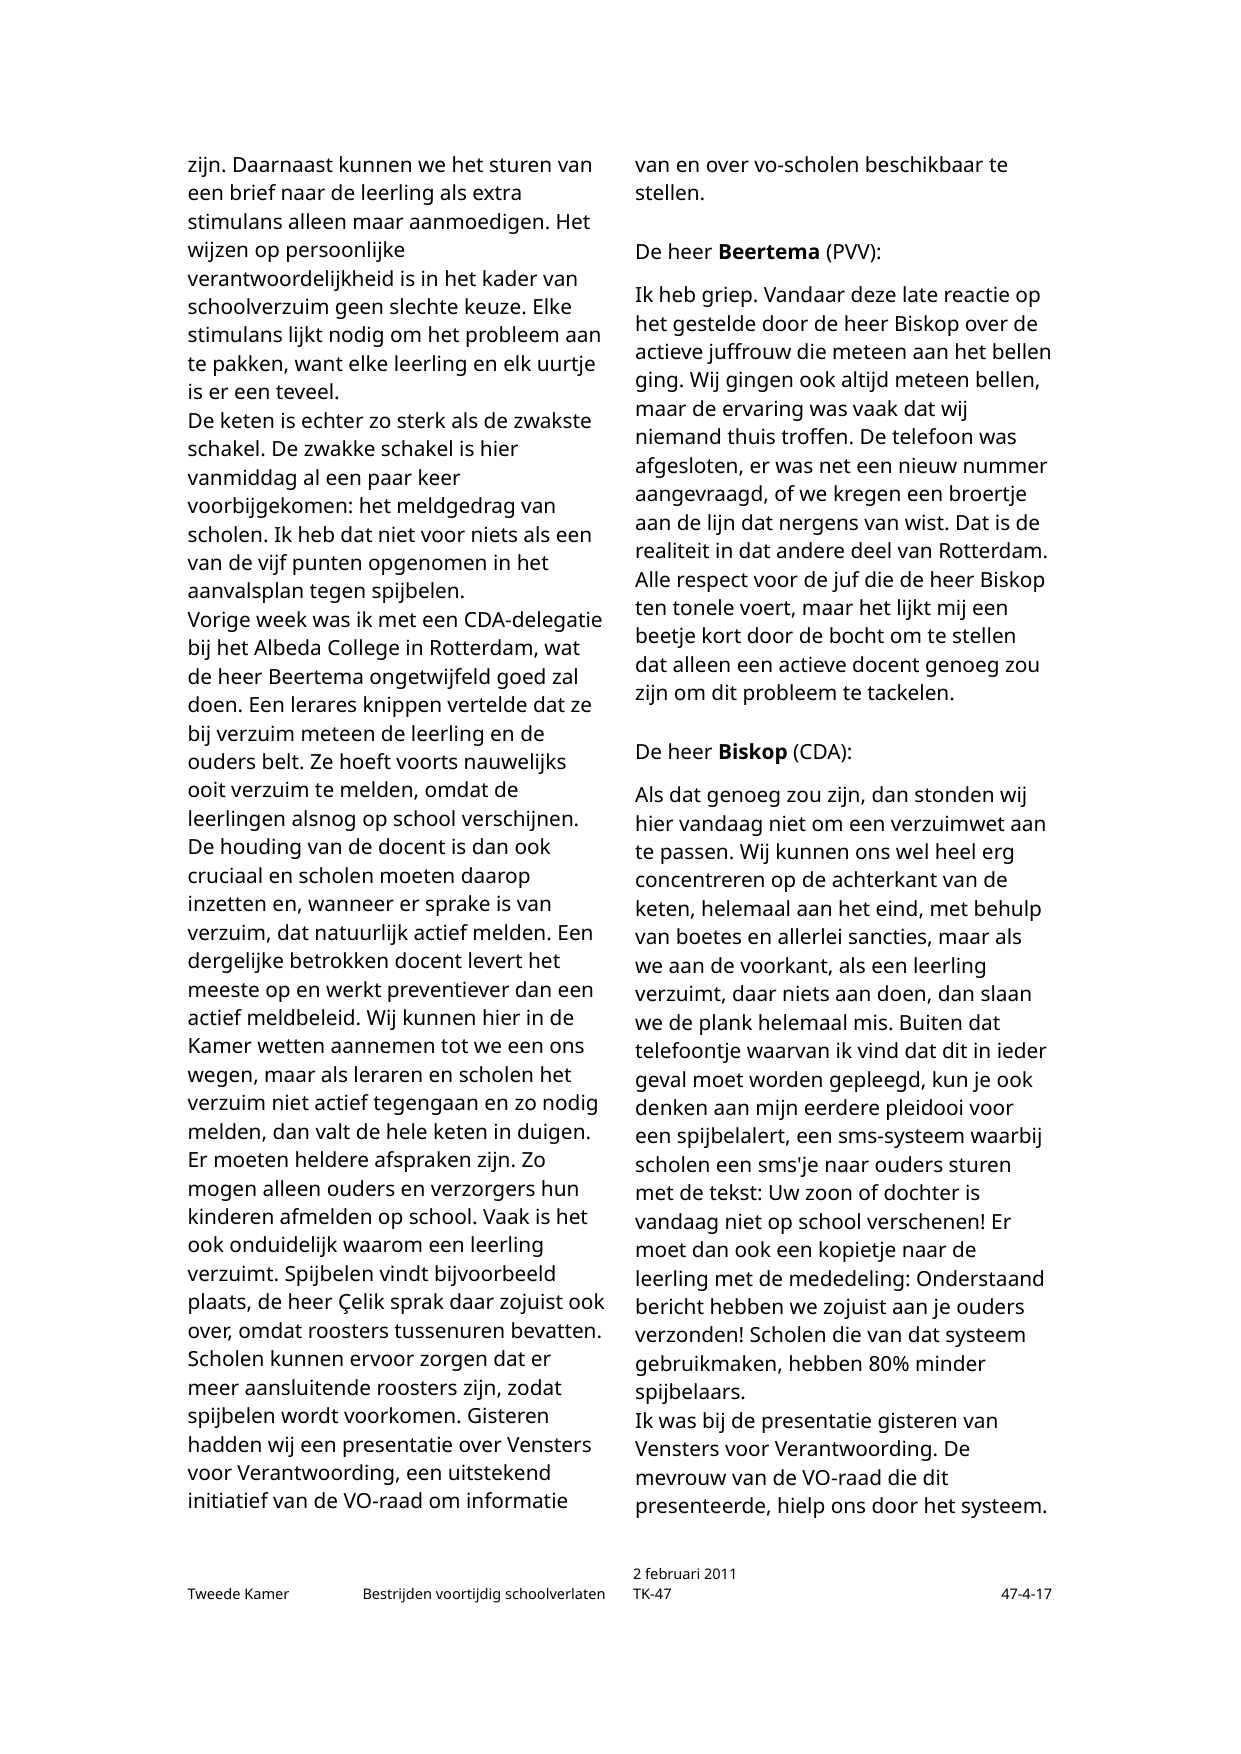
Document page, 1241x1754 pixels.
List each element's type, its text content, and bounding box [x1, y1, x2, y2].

text Ik was bij de presentatie gisteren van Vensters voor Verantwoording. De mevrouw van de VO-raad die dit presenteerde, hielp ons door het systeem. [635, 1406, 1053, 1520]
text De heer Biskop (CDA): [635, 737, 1053, 765]
text De keten is echter zo sterk als de zwakste schakel. De zwakke schakel is hier vanmiddag al een paar keer voorbijgekomen: het meldgedrag van scholen. Ik heb dat niet voor niets als een van de vijf punten opgenomen in het aanvalsplan tegen spijbelen. [187, 406, 605, 605]
text zijn. Daarnaast kunnen we het sturen van een brief naar de leerling als extra stimulans alleen maar aanmoedigen. Het wijzen op persoonlijke verantwoordelijkheid is in het kader van schoolverzuim geen slechte keuze. Elke stimulans lijkt nodig om het probleem aan te pakken, want elke leerling en elk uurtje is er een teveel. [187, 150, 605, 406]
text van en over vo-scholen beschikbaar te stellen. [635, 150, 1053, 207]
text Ik heb griep. Vandaar deze late reactie op het gestelde door de heer Biskop over de actieve juffrouw die meteen aan het bellen ging. Wij gingen ook altijd meteen bellen, maar de ervaring was vaak dat wij niemand thuis troffen. De telefoon was afgesloten, er was net een nieuw nummer aangevraagd, of we kregen een broertje aan de lijn dat nergens van wist. Dat is de realiteit in dat andere deel van Rotterdam. Alle respect voor de juf die de heer Biskop ten tonele voert, maar het lijkt mij een beetje kort door de bocht om te stellen dat alleen een actieve docent genoeg zou zijn om dit probleem te tackelen. [635, 280, 1053, 707]
text Als dat genoeg zou zijn, dan stonden wij hier vandaag niet om een verzuimwet aan te passen. Wij kunnen ons wel heel erg concentreren op de achterkant van de keten, helemaal aan het eind, met behulp van boetes en allerlei sancties, maar als we aan de voorkant, als een leerling verzuimt, daar niets aan doen, dan slaan we de plank helemaal mis. Buiten dat telefoontje waarvan ik vind dat dit in ieder geval moet worden gepleegd, kun je ook denken aan mijn eerdere pleidooi voor een spijbelalert, een sms-systeem waarbij scholen een sms'je naar ouders sturen met de tekst: Uw zoon of dochter is vandaag niet op school verschenen! Er moet dan ook een kopietje naar de leerling met de mededeling: Onderstaand bericht hebben we zojuist aan je ouders verzonden! Scholen die van dat systeem gebruikmaken, hebben 80% minder spijbelaars. [635, 780, 1053, 1406]
text Vorige week was ik met een CDA-delegatie bij het Albeda College in Rotterdam, wat de heer Beertema ongetwijfeld goed zal doen. Een lerares knippen vertelde dat ze bij verzuim meteen de leerling en de ouders belt. Ze hoeft voorts nauwelijks ooit verzuim te melden, omdat de leerlingen alsnog op school verschijnen. De houding van de docent is dan ook cruciaal en scholen moeten daarop inzetten en, wanneer er sprake is van verzuim, dat natuurlijk actief melden. Een dergelijke betrokken docent levert het meeste op en werkt preventiever dan een actief meldbeleid. Wij kunnen hier in de Kamer wetten aannemen tot we een ons wegen, maar als leraren en scholen het verzuim niet actief tegengaan en zo nodig melden, dan valt de hele keten in duigen. Er moeten heldere afspraken zijn. Zo mogen alleen ouders en verzorgers hun kinderen afmelden op school. Vaak is het ook onduidelijk waarom een leerling verzuimt. Spijbelen vindt bijvoorbeeld plaats, de heer Çelik sprak daar zojuist ook over, omdat roosters tussenuren bevatten. Scholen kunnen ervoor zorgen dat er meer aansluitende roosters zijn, zodat spijbelen wordt voorkomen. Gisteren hadden wij een presentatie over Vensters voor Verantwoording, een uitstekend initiatief van de VO-raad om informatie [187, 605, 605, 1515]
text De heer Beertema (PVV): [635, 237, 1053, 265]
